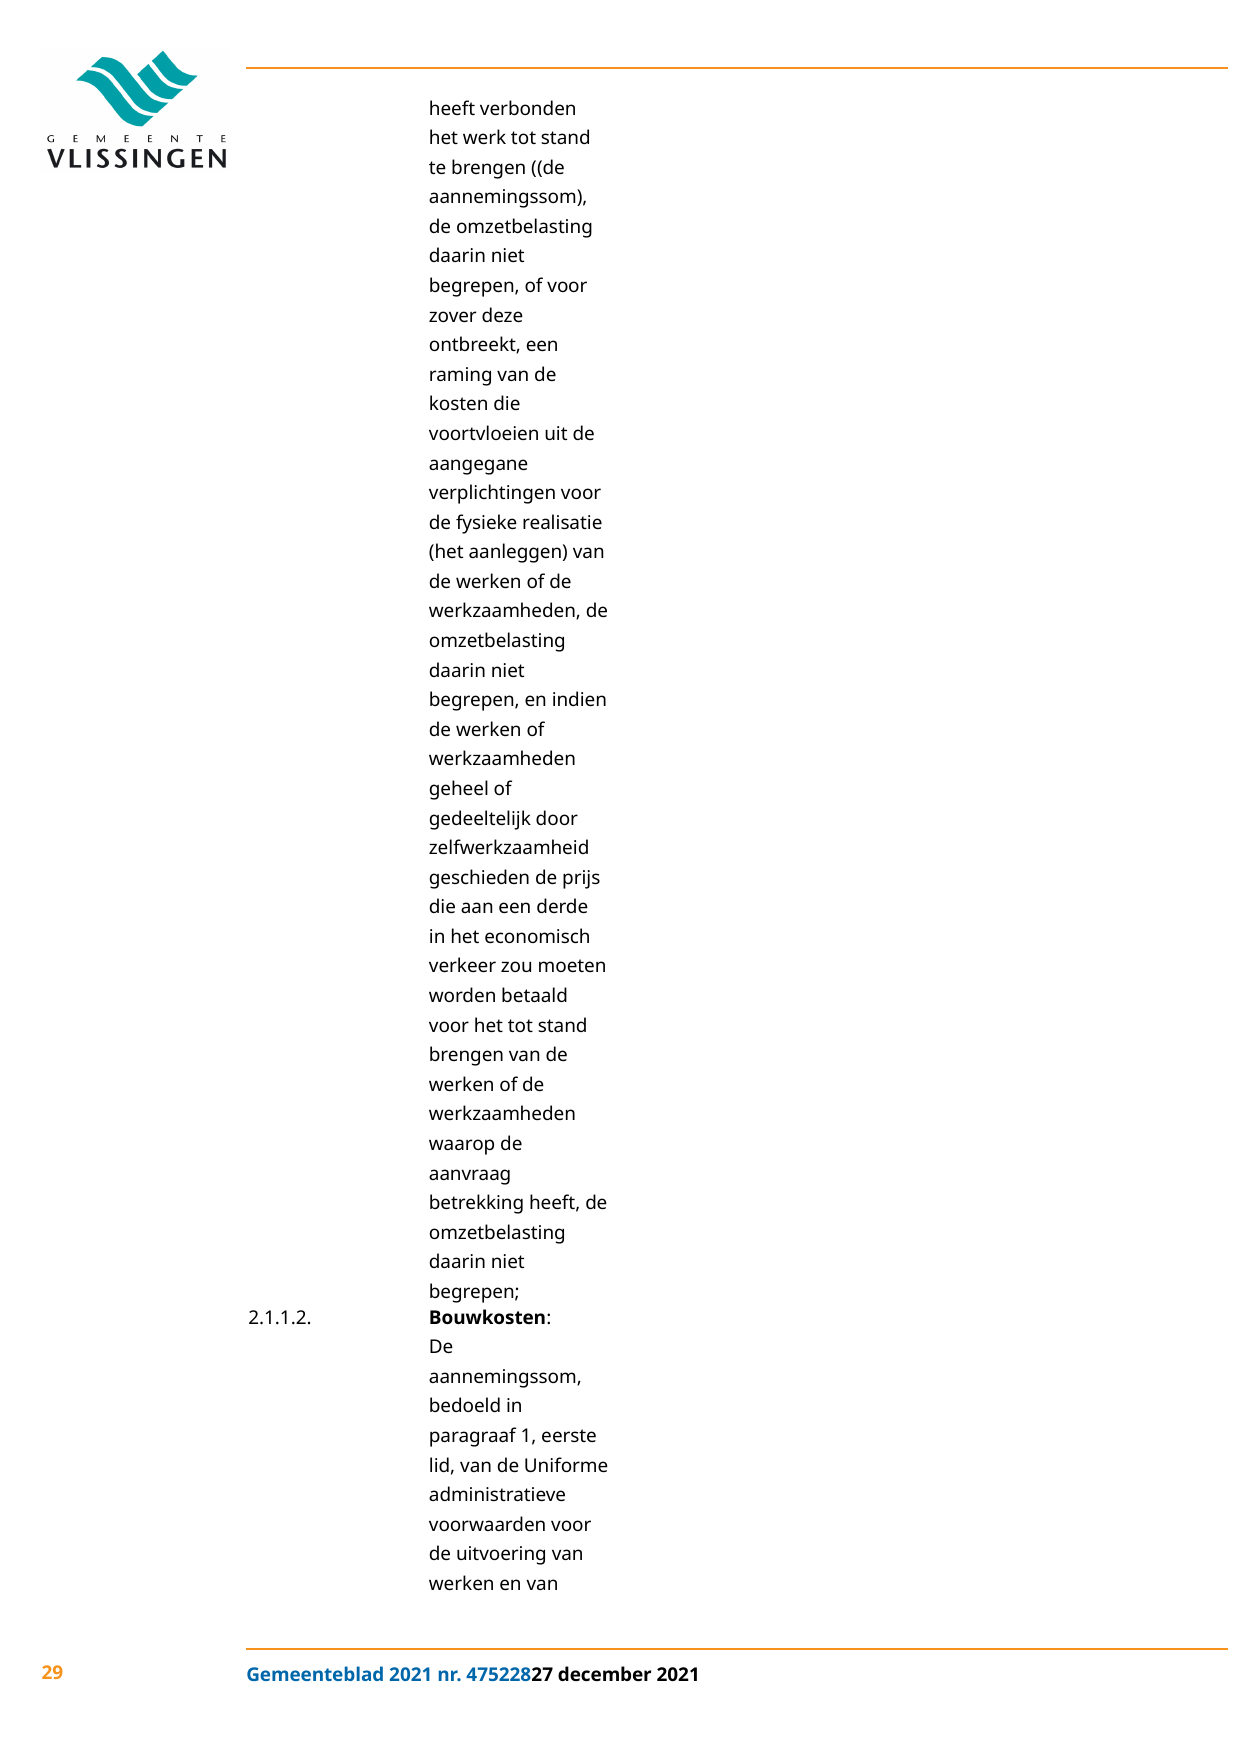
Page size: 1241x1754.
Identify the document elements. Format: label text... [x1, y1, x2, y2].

table_cell [609, 95, 790, 1304]
table_cell 2.1.1.2. [248, 1304, 429, 1596]
picture [41, 47, 231, 172]
table_cell [609, 1304, 790, 1596]
table_cell [971, 1304, 1152, 1596]
table_cell [790, 95, 971, 1304]
table_cell [248, 95, 429, 1304]
table_cell [790, 1304, 971, 1596]
table_cell Bouwkosten: De aannemingssom, bedoeld in paragraaf 1, eerste lid, van de Uniforme administratieve voorwaarden voor de uitvoering van werken en van [429, 1304, 609, 1596]
table_cell [971, 95, 1152, 1304]
table_cell heeft verbonden het werk tot stand te brengen ((de aannemingssom), de omzetbelasting daarin niet begrepen, of voor zover deze ontbreekt, een raming van de kosten die voortvloeien uit de aangegane verplichtingen voor de fysieke realisatie (het aanleggen) van de werken of de werkzaamheden, de omzetbelasting daarin niet begrepen, en indien de werken of werkzaamheden geheel of gedeeltelijk door zelfwerkzaamheid geschieden de prijs die aan een derde in het economisch verkeer zou moeten worden betaald voor het tot stand brengen van de werken of de werkzaamheden waarop de aanvraag betrekking heeft, de omzetbelasting daarin niet begrepen; [429, 95, 609, 1304]
